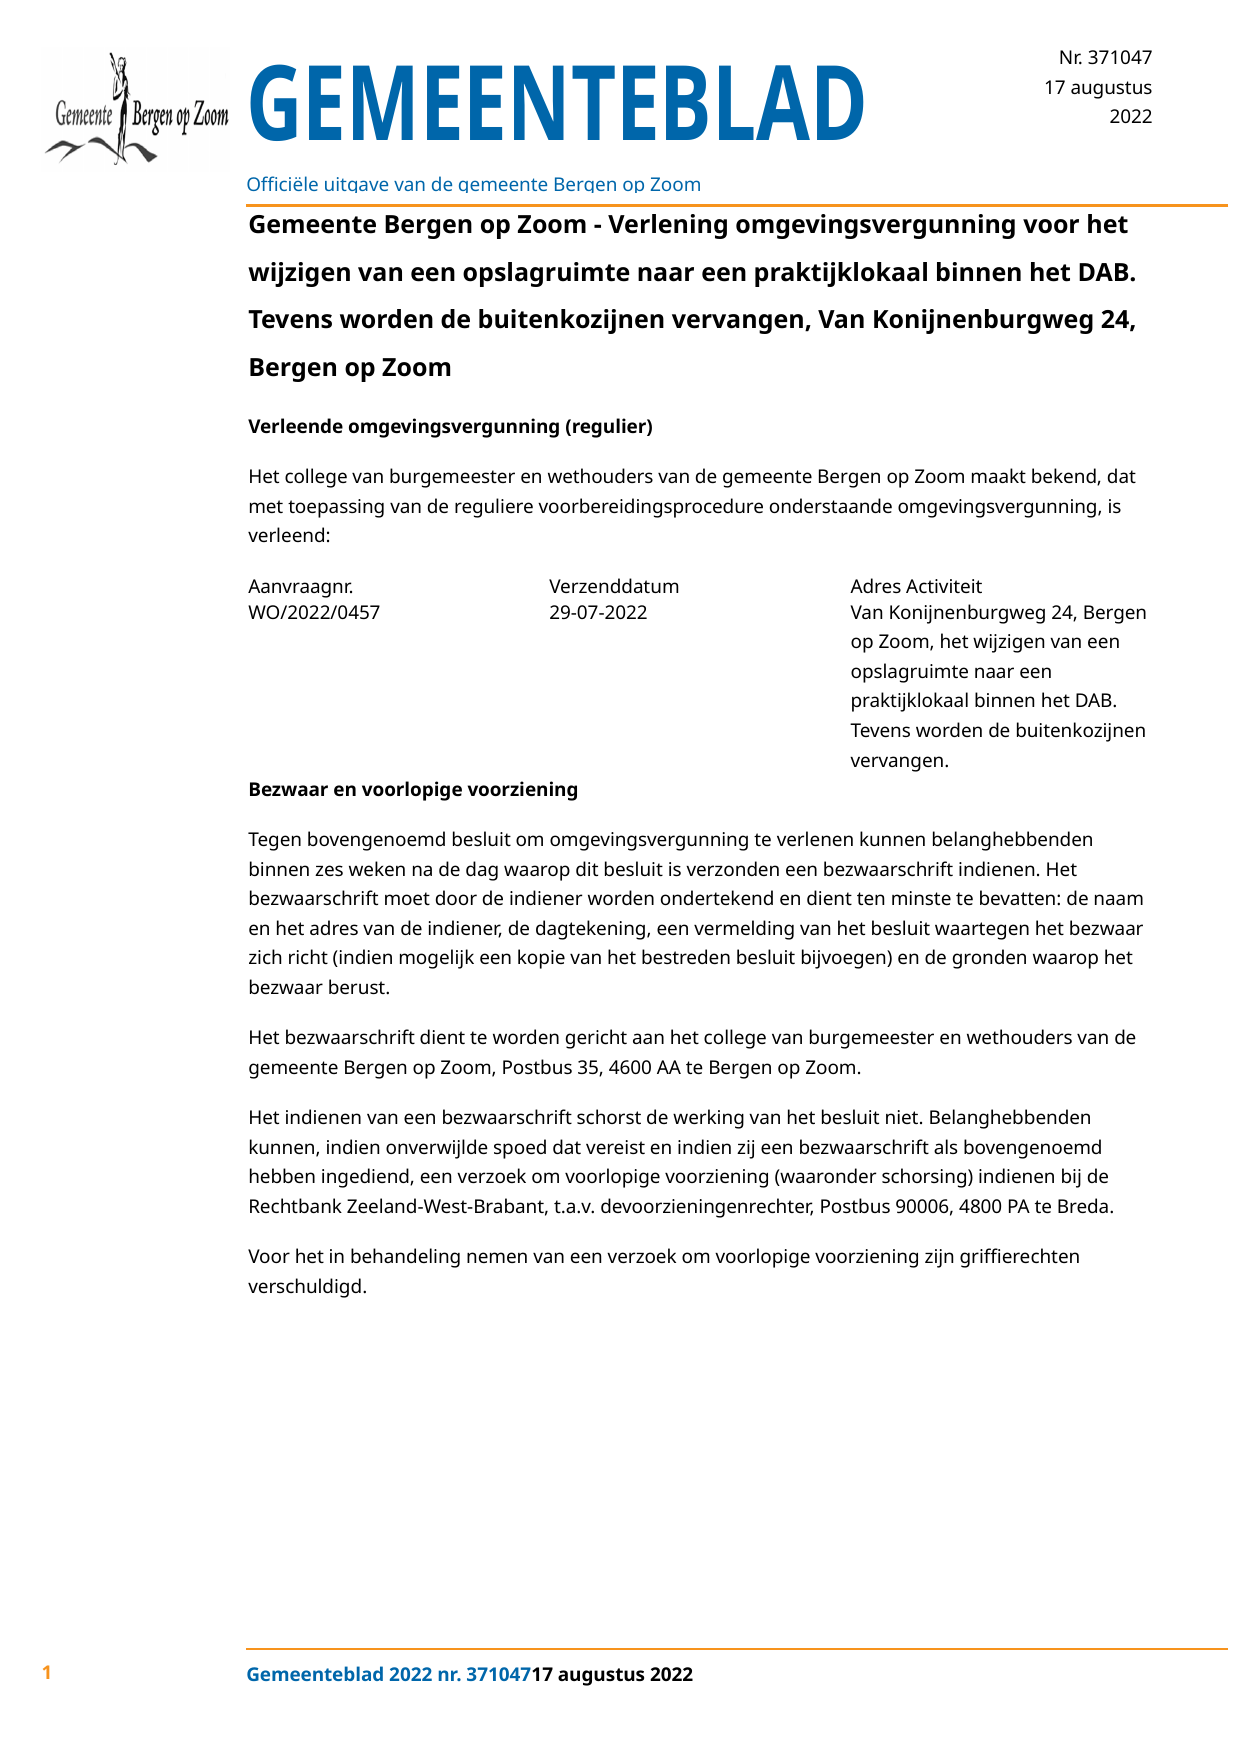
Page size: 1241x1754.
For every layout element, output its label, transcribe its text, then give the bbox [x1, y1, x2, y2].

text Voor het in behandeling nemen van een verzoek om voorlopige voorziening zijn griffierechten verschuldigd. [248, 1244, 1152, 1299]
table_cell WO/2022/0457 [248, 599, 549, 773]
text Het college van burgemeester en wethouders van de gemeente Bergen op Zoom maakt bekend, dat met toepassing van de reguliere voorbereidingsprocedure onderstaande omgevingsvergunning, is verleend: [248, 463, 1152, 548]
table_cell Van Konijnenburgweg 24, Bergen op Zoom, het wijzigen van een opslagruimte naar een praktijklokaal binnen het DAB. Tevens worden de buitenkozijnen vervangen. [850, 599, 1152, 773]
text Bezwaar en voorlopige voorziening [248, 776, 1152, 802]
text Tegen bovengenoemd besluit om omgevingsvergunning te verlenen kunnen belanghebbenden binnen zes weken na de dag waarop dit besluit is verzonden een bezwaarschrift indienen. Het bezwaarschrift moet door de indiener worden ondertekend en dient ten minste te bevatten: de naam en het adres van de indiener, de dagtekening, een vermelding van het besluit waartegen het bezwaar zich richt (indien mogelijk een kopie van het bestreden besluit bijvoegen) en de gronden waarop het bezwaar berust. [248, 826, 1152, 1000]
text Verleende omgevingsvergunning (regulier) [248, 413, 1152, 439]
text Het bezwaarschrift dient te worden gericht aan het college van burgemeester en wethouders van de gemeente Bergen op Zoom, Postbus 35, 4600 AA te Bergen op Zoom. [248, 1024, 1152, 1080]
table_header Verzenddatum [549, 573, 850, 599]
table_cell 29-07-2022 [549, 599, 850, 773]
table_header Aanvraagnr. [248, 573, 549, 599]
table_header Adres Activiteit [850, 573, 1152, 599]
text Gemeente Bergen op Zoom - Verlening omgevingsvergunning voor het wijzigen van een opslagruimte naar een praktijklokaal binnen het DAB. Tevens worden de buitenkozijnen vervangen, Van Konijnenburgweg 24, Bergen op Zoom [248, 207, 1152, 384]
text Het indienen van een bezwaarschrift schorst de werking van het besluit niet. Belanghebbenden kunnen, indien onverwijlde spoed dat vereist en indien zij een bezwaarschrift als bovengenoemd hebben ingediend, een verzoek om voorlopige voorziening (waaronder schorsing) indienen bij de Rechtbank Zeeland-West-Brabant, t.a.v. devoorzieningenrechter, Postbus 90006, 4800 PA te Breda. [248, 1104, 1152, 1219]
picture [41, 47, 231, 172]
